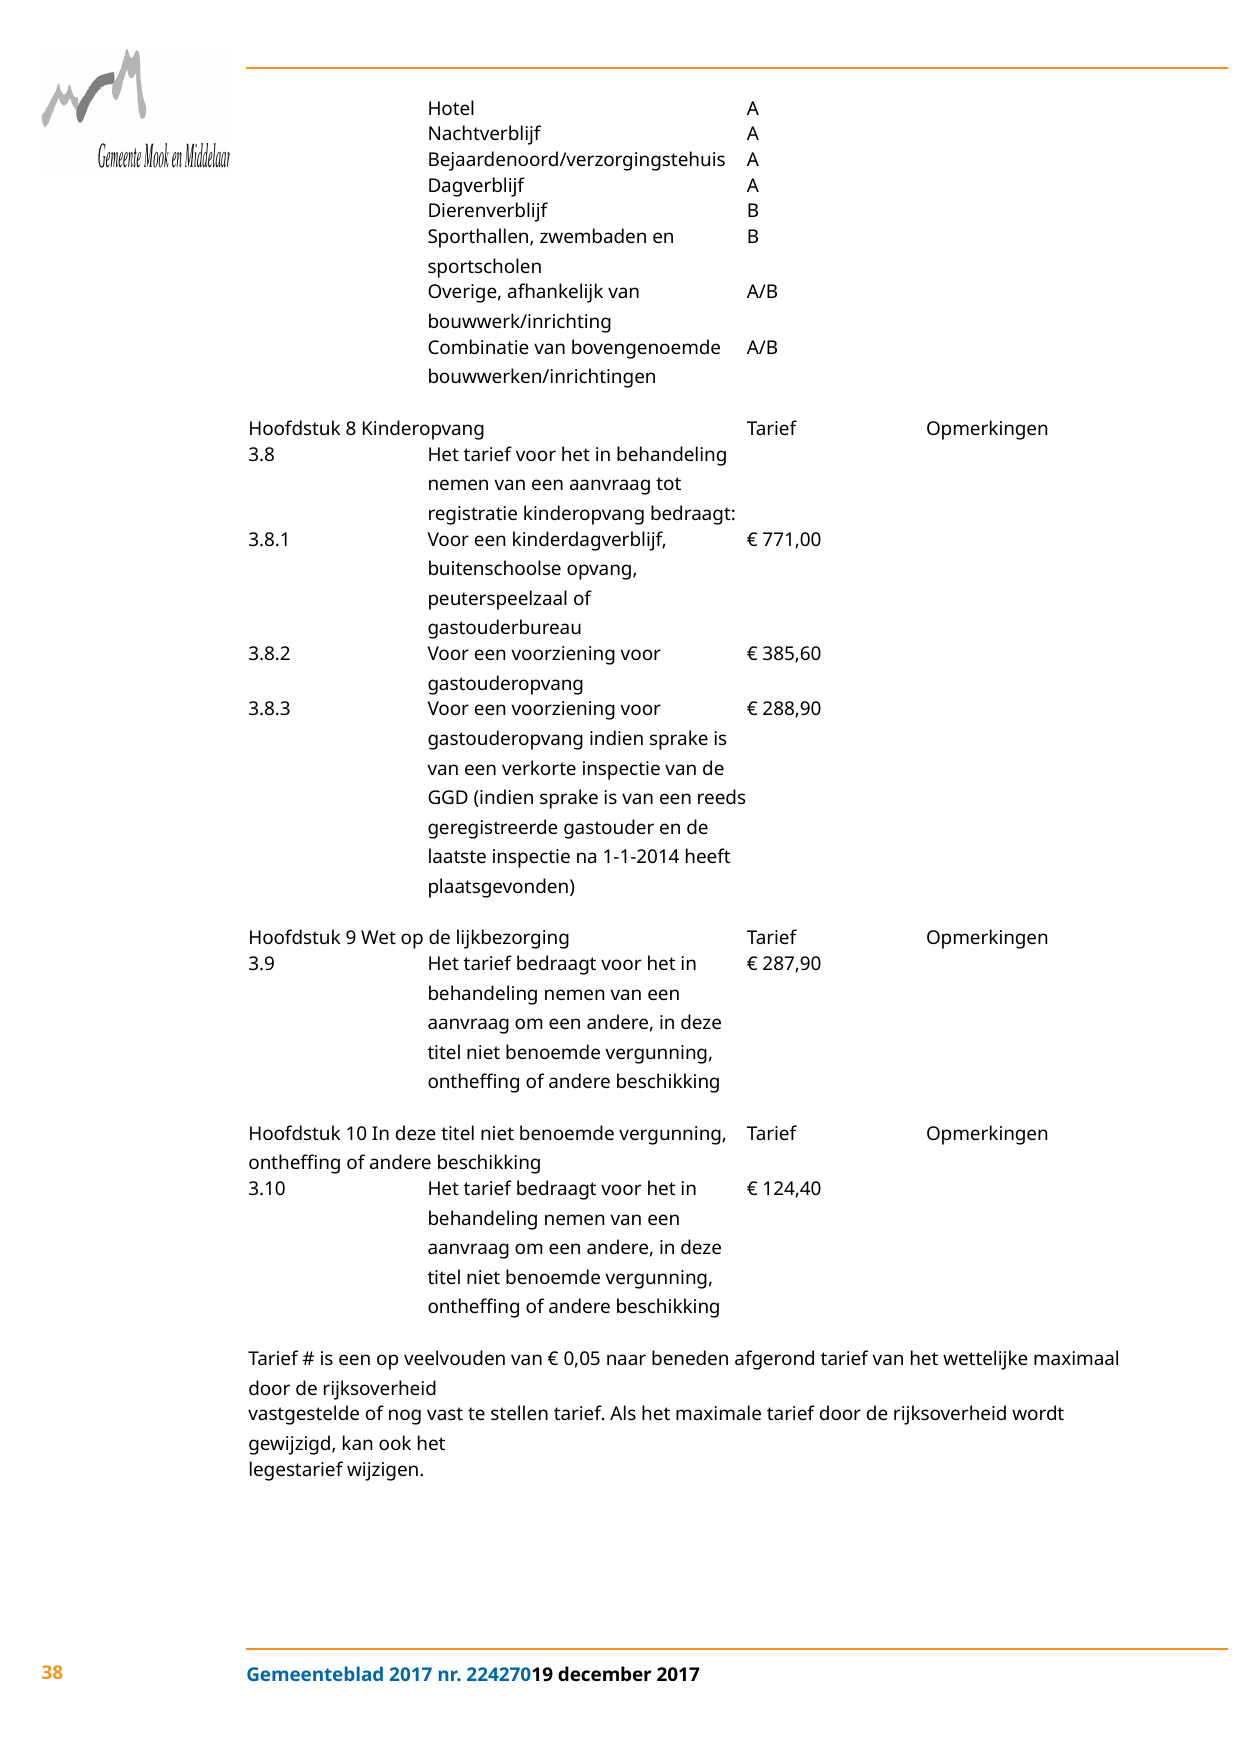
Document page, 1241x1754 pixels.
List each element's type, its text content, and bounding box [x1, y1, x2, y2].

table_cell Bejaardenoord/verzorgingstehuis [427, 146, 747, 172]
table_cell [926, 389, 1152, 415]
table_cell [926, 172, 1152, 198]
table_cell 3.8.2 [248, 640, 427, 696]
table_cell [926, 1319, 1152, 1345]
table_cell A [747, 172, 926, 198]
table_cell [926, 640, 1152, 696]
table_cell [926, 224, 1152, 279]
table_cell Het tarief bedraagt voor het in behandeling nemen van een aanvraag om een andere, in deze titel niet benoemde vergunning, ontheffing of andere beschikking [427, 1175, 747, 1319]
table_cell Voor een kinderdagverblijf, buitenschoolse opvang, peuterspeelzaal of gastouderbureau [427, 526, 747, 640]
table_cell [427, 899, 747, 924]
picture [41, 47, 231, 172]
table_cell [248, 334, 427, 389]
table_cell Hoofdstuk 9 Wet op de lijkbezorging [248, 925, 747, 950]
table_cell [926, 526, 1152, 640]
table_cell [747, 1094, 926, 1120]
table_cell Hotel [427, 95, 747, 121]
table_cell [926, 95, 1152, 121]
table_cell Tarief [747, 1120, 926, 1175]
table_cell € 288,90 [747, 696, 926, 899]
table_cell 3.8.1 [248, 526, 427, 640]
table_cell Opmerkingen [926, 1120, 1152, 1175]
table_cell Het tarief bedraagt voor het in behandeling nemen van een aanvraag om een andere, in deze titel niet benoemde vergunning, ontheffing of andere beschikking [427, 950, 747, 1094]
table_cell Combinatie van bovengenoemde bouwwerken/inrichtingen [427, 334, 747, 389]
table_cell 3.9 [248, 950, 427, 1094]
table_cell [926, 146, 1152, 172]
table_cell Opmerkingen [926, 925, 1152, 950]
table_cell [248, 1319, 427, 1345]
table_cell [427, 1319, 747, 1345]
table_cell [926, 899, 1152, 924]
table_cell [926, 1175, 1152, 1319]
table_cell [248, 224, 427, 279]
table_cell € 771,00 [747, 526, 926, 640]
table_cell [248, 389, 427, 415]
table_cell Tarief [747, 925, 926, 950]
table_cell 3.8.3 [248, 696, 427, 899]
table_cell [926, 1094, 1152, 1120]
table_cell vastgestelde of nog vast te stellen tarief. Als het maximale tarief door de rijksoverheid wordt gewijzigd, kan ook het [248, 1400, 1152, 1456]
table_cell 3.10 [248, 1175, 427, 1319]
table_cell [926, 696, 1152, 899]
table_cell A/B [747, 334, 926, 389]
table_cell Hoofdstuk 10 In deze titel niet benoemde vergunning, ontheffing of andere beschikking [248, 1120, 747, 1175]
table_cell Nachtverblijf [427, 121, 747, 146]
table_cell [926, 441, 1152, 526]
table_cell Voor een voorziening voor gastouderopvang indien sprake is van een verkorte inspectie van de GGD (indien sprake is van een reeds geregistreerde gastouder en de laatste inspectie na 1-1-2014 heeft plaatsgevonden) [427, 696, 747, 899]
table_cell € 385,60 [747, 640, 926, 696]
table_cell [747, 389, 926, 415]
table_cell Sporthallen, zwembaden en sportscholen [427, 224, 747, 279]
table_cell [747, 1319, 926, 1345]
table_cell [248, 899, 427, 924]
table_cell [427, 1094, 747, 1120]
table_cell [248, 1094, 427, 1120]
table_cell 3.8 [248, 441, 427, 526]
table_cell [248, 121, 427, 146]
table_cell Voor een voorziening voor gastouderopvang [427, 640, 747, 696]
table_cell [248, 279, 427, 334]
table_cell [926, 198, 1152, 223]
table_cell [248, 198, 427, 223]
table_cell Hoofdstuk 8 Kinderopvang [248, 415, 747, 441]
table_cell [926, 279, 1152, 334]
table_cell [926, 1456, 1152, 1481]
table_cell B [747, 198, 926, 223]
table_cell [926, 334, 1152, 389]
table_cell [427, 389, 747, 415]
table_cell [747, 441, 926, 526]
table_cell € 287,90 [747, 950, 926, 1094]
table_cell A [747, 146, 926, 172]
table_cell legestarief wijzigen. [248, 1456, 747, 1481]
table_cell [747, 1456, 926, 1481]
table_cell [926, 950, 1152, 1094]
table_cell [747, 899, 926, 924]
table_cell A [747, 121, 926, 146]
table_cell [926, 121, 1152, 146]
table_cell Dierenverblijf [427, 198, 747, 223]
table_cell [248, 95, 427, 121]
table_cell Dagverblijf [427, 172, 747, 198]
table_cell Tarief # is een op veelvouden van € 0,05 naar beneden afgerond tarief van het wettelijke maximaal door de rijksoverheid [248, 1345, 1152, 1400]
table_cell Overige, afhankelijk van bouwwerk/inrichting [427, 279, 747, 334]
table_cell Tarief [747, 415, 926, 441]
table_cell € 124,40 [747, 1175, 926, 1319]
table_cell A [747, 95, 926, 121]
table_cell [248, 172, 427, 198]
table_cell A/B [747, 279, 926, 334]
table_cell [248, 146, 427, 172]
table_cell Opmerkingen [926, 415, 1152, 441]
table_cell Het tarief voor het in behandeling nemen van een aanvraag tot registratie kinderopvang bedraagt: [427, 441, 747, 526]
table_cell B [747, 224, 926, 279]
